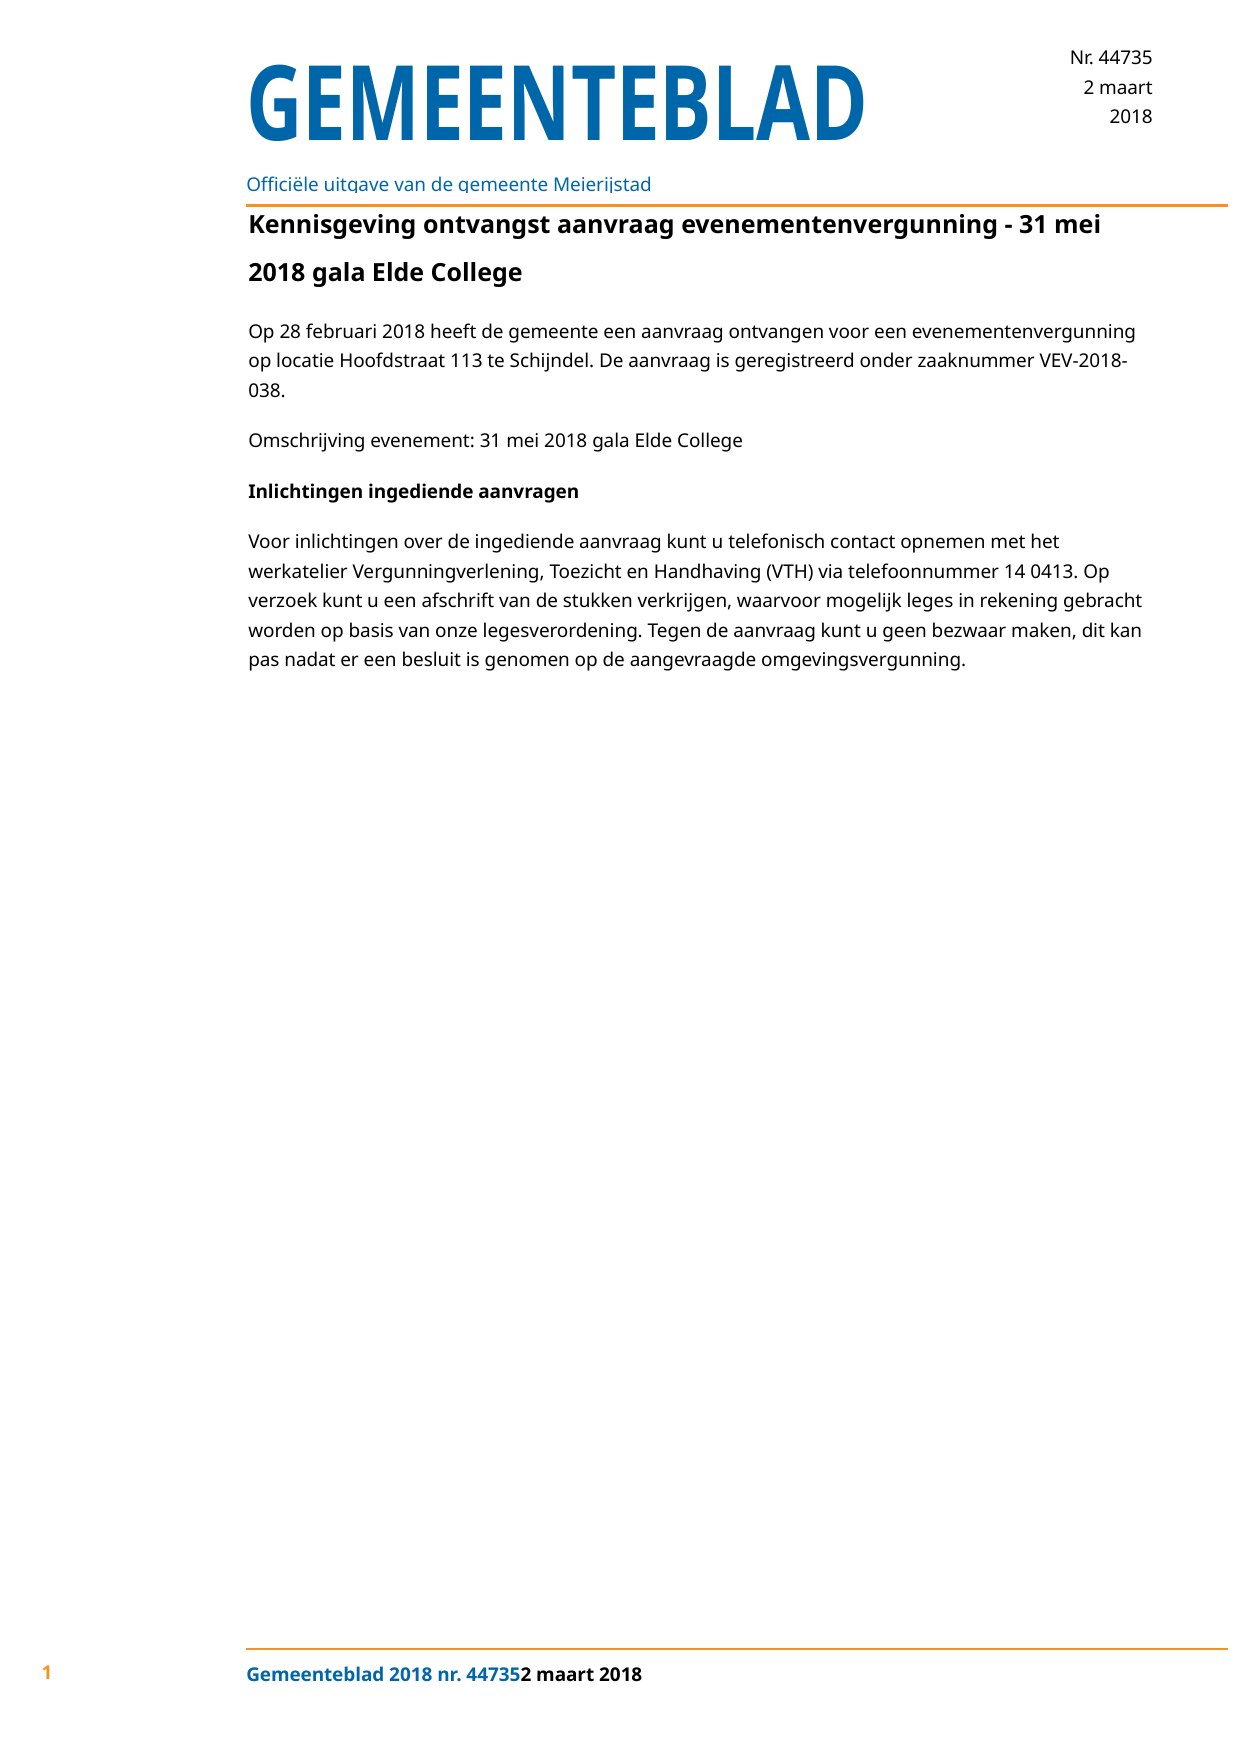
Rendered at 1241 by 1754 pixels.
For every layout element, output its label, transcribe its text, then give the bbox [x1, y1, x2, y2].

text Omschrijving evenement: 31 mei 2018 gala Elde College [248, 427, 1152, 453]
text Kennisgeving ontvangst aanvraag evenementenvergunning - 31 mei 2018 gala Elde College [248, 207, 1152, 288]
text Inlichtingen ingediende aanvragen [248, 478, 1152, 504]
picture [41, 47, 231, 172]
text Op 28 februari 2018 heeft de gemeente een aanvraag ontvangen voor een evenementenvergunning op locatie Hoofdstraat 113 te Schijndel. De aanvraag is geregistreerd onder zaaknummer VEV-2018-038. [248, 318, 1152, 403]
text Voor inlichtingen over de ingediende aanvraag kunt u telefonisch contact opnemen met het werkatelier Vergunningverlening, Toezicht en Handhaving (VTH) via telefoonnummer 14 0413. Op verzoek kunt u een afschrift van de stukken verkrijgen, waarvoor mogelijk leges in rekening gebracht worden op basis van onze legesverordening. Tegen de aanvraag kunt u geen bezwaar maken, dit kan pas nadat er een besluit is genomen op de aangevraagde omgevingsvergunning. [248, 528, 1152, 672]
